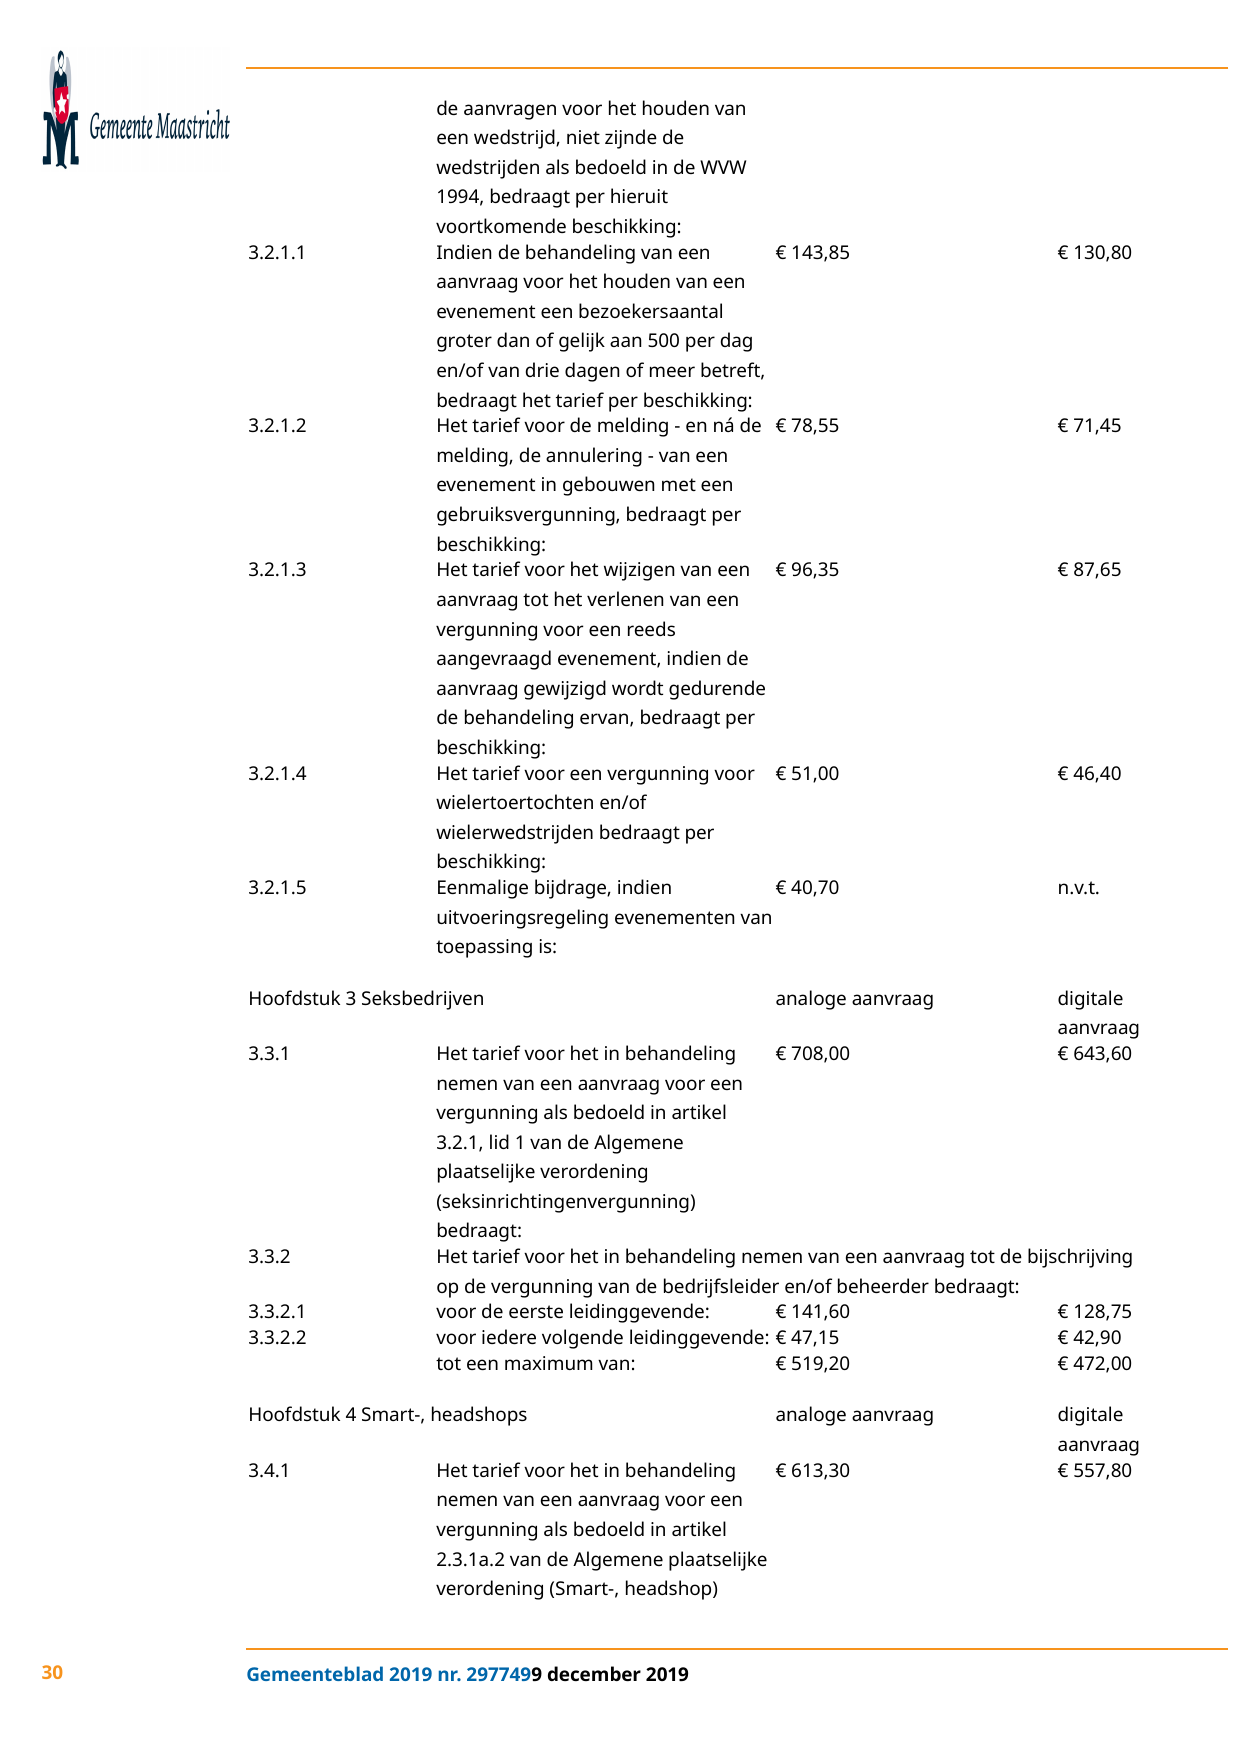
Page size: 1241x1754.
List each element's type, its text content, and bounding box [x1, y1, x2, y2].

table_cell 3.3.2.2 [248, 1325, 436, 1350]
table_cell € 472,00 [1058, 1350, 1152, 1376]
table_cell Het tarief voor het in behandeling nemen van een aanvraag voor een vergunning als bedoeld in artikel 3.2.1, lid 1 van de Algemene plaatselijke verordening (seksinrichtingenvergunning) bedraagt: [436, 1040, 775, 1243]
table_cell 3.2.1.5 [248, 874, 436, 959]
picture [41, 47, 231, 172]
table_cell € 42,90 [1058, 1325, 1152, 1350]
table_cell analoge aanvraag [775, 985, 1057, 1040]
table_cell 3.2.1.2 [248, 413, 436, 557]
table_cell Indien de behandeling van een aanvraag voor het houden van een evenement een bezoekersaantal groter dan of gelijk aan 500 per dag en/of van drie dagen of meer betreft, bedraagt het tarief per beschikking: [436, 239, 775, 412]
table_cell Het tarief voor een vergunning voor wielertoertochten en/of wielerwedstrijden bedraagt per beschikking: [436, 760, 775, 874]
table_cell [436, 1376, 775, 1402]
table_cell 3.3.1 [248, 1040, 436, 1243]
table_cell voor de eerste leidinggevende: [436, 1299, 775, 1324]
table_cell [436, 959, 775, 985]
table_cell [1058, 959, 1152, 985]
table_cell € 130,80 [1058, 239, 1152, 412]
table_cell € 78,55 [775, 413, 1057, 557]
table_cell [775, 959, 1057, 985]
table_cell [775, 95, 1057, 239]
table_cell € 40,70 [775, 874, 1057, 959]
table_cell [775, 1376, 1057, 1402]
table_cell [248, 1376, 436, 1402]
table_cell 3.3.2 [248, 1244, 436, 1299]
table_cell analoge aanvraag [775, 1402, 1057, 1457]
table_cell € 141,60 [775, 1299, 1057, 1324]
table_cell € 96,35 [775, 557, 1057, 760]
table_cell Eenmalige bijdrage, indien uitvoeringsregeling evenementen van toepassing is: [436, 874, 775, 959]
table_cell 3.2.1.3 [248, 557, 436, 760]
table_cell € 519,20 [775, 1350, 1057, 1376]
table_cell Het tarief voor het wijzigen van een aanvraag tot het verlenen van een vergunning voor een reeds aangevraagd evenement, indien de aanvraag gewijzigd wordt gedurende de behandeling ervan, bedraagt per beschikking: [436, 557, 775, 760]
table_cell de aanvragen voor het houden van een wedstrijd, niet zijnde de wedstrijden als bedoeld in de WVW 1994, bedraagt per hieruit voortkomende beschikking: [436, 95, 775, 239]
table_cell € 143,85 [775, 239, 1057, 412]
table_cell € 643,60 [1058, 1040, 1152, 1243]
table_cell € 708,00 [775, 1040, 1057, 1243]
table_cell [248, 959, 436, 985]
table_cell Het tarief voor het in behandeling nemen van een aanvraag tot de bijschrijving op de vergunning van de bedrijfsleider en/of beheerder bedraagt: [436, 1244, 1152, 1299]
table_cell Het tarief voor de melding - en ná de melding, de annulering - van een evenement in gebouwen met een gebruiksvergunning, bedraagt per beschikking: [436, 413, 775, 557]
table_cell n.v.t. [1058, 874, 1152, 959]
table_cell [248, 1350, 436, 1376]
table_cell Hoofdstuk 4 Smart-, headshops [248, 1402, 775, 1457]
table_cell digitale aanvraag [1058, 1402, 1152, 1457]
table_cell voor iedere volgende leidinggevende: [436, 1325, 775, 1350]
table_cell € 87,65 [1058, 557, 1152, 760]
table_cell € 557,80 [1058, 1457, 1152, 1601]
table_cell tot een maximum van: [436, 1350, 775, 1376]
table_cell [1058, 95, 1152, 239]
table_cell 3.3.2.1 [248, 1299, 436, 1324]
table_cell € 128,75 [1058, 1299, 1152, 1324]
table_cell [1058, 1376, 1152, 1402]
table_cell 3.2.1.1 [248, 239, 436, 412]
table_cell Het tarief voor het in behandeling nemen van een aanvraag voor een vergunning als bedoeld in artikel 2.3.1a.2 van de Algemene plaatselijke verordening (Smart-, headshop) [436, 1457, 775, 1601]
table_cell [248, 95, 436, 239]
table_cell € 51,00 [775, 760, 1057, 874]
table_cell digitale aanvraag [1058, 985, 1152, 1040]
table_cell € 46,40 [1058, 760, 1152, 874]
table_cell € 47,15 [775, 1325, 1057, 1350]
table_cell € 613,30 [775, 1457, 1057, 1601]
table_cell 3.4.1 [248, 1457, 436, 1601]
table_cell 3.2.1.4 [248, 760, 436, 874]
table_cell € 71,45 [1058, 413, 1152, 557]
table_cell Hoofdstuk 3 Seksbedrijven [248, 985, 775, 1040]
